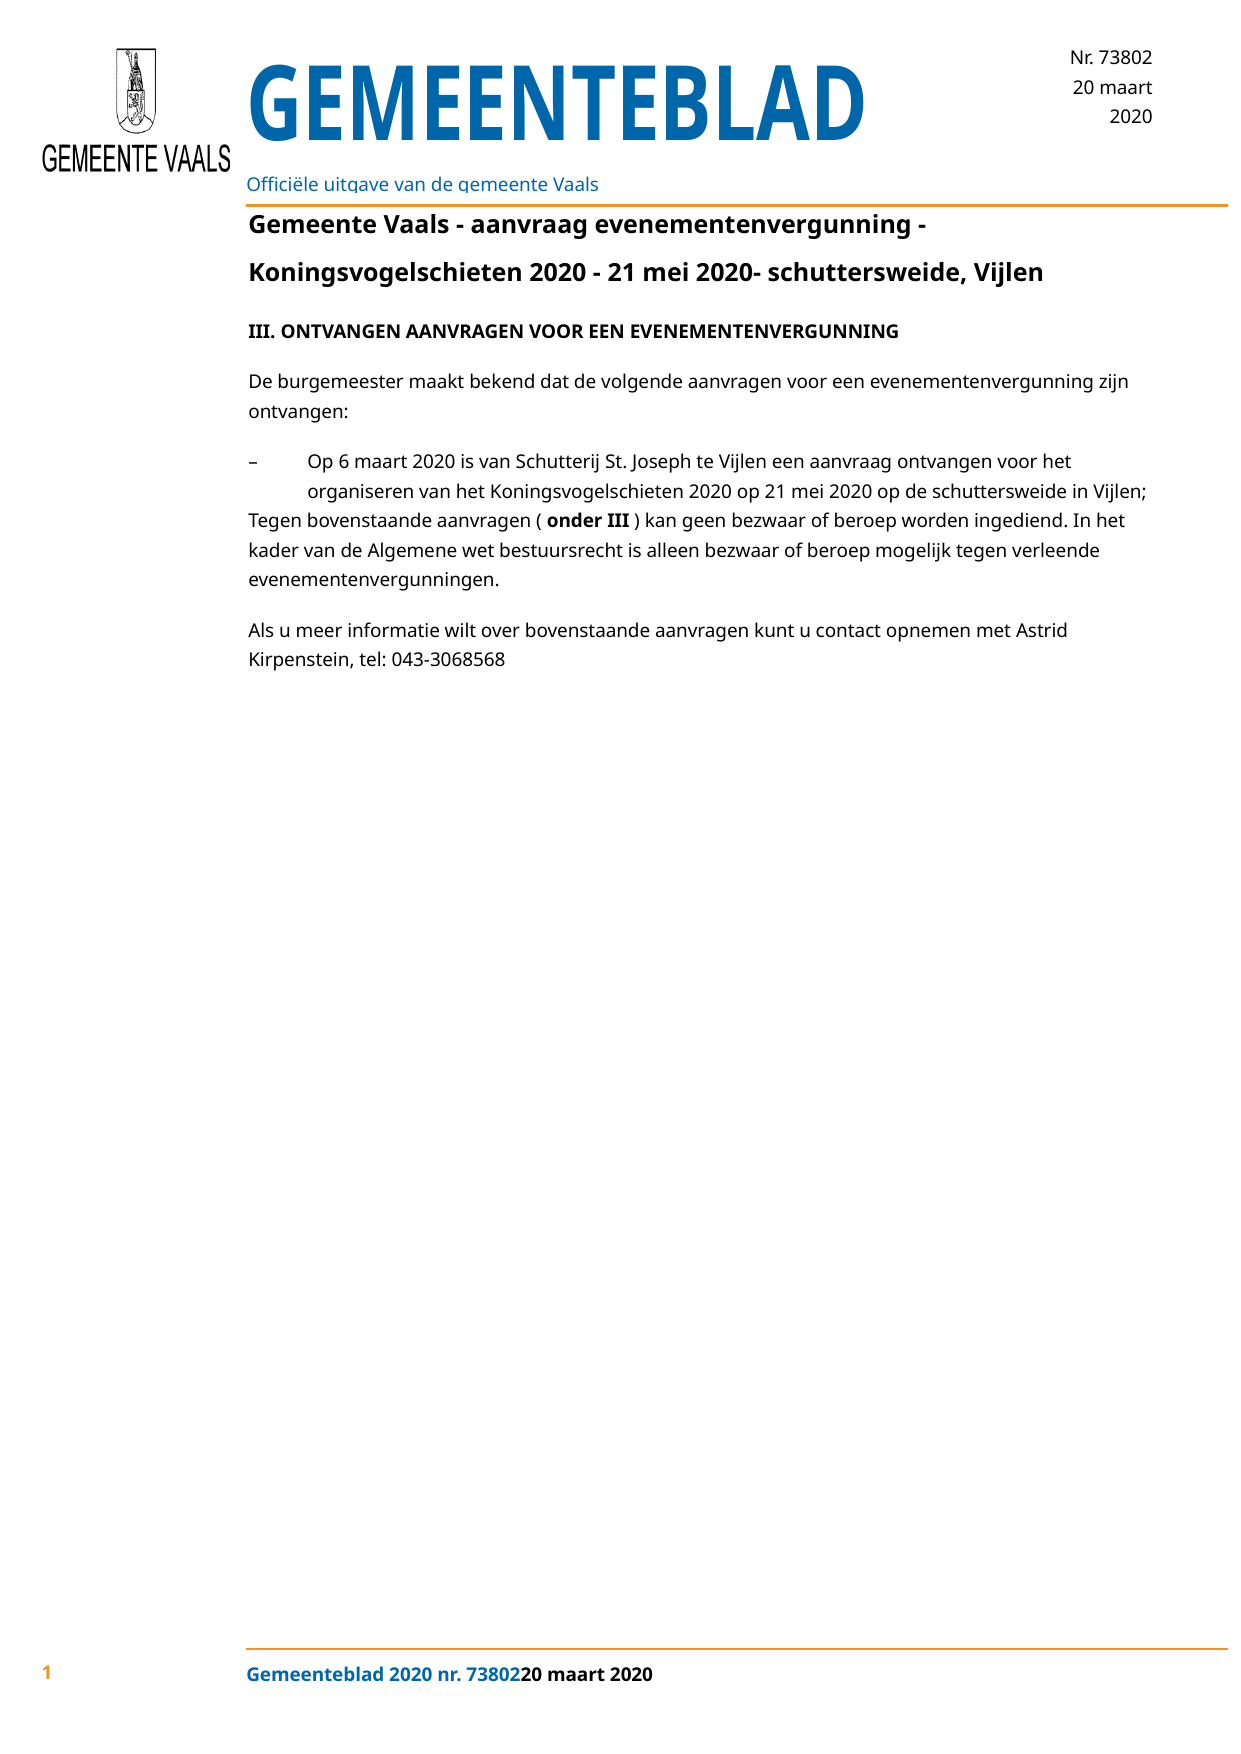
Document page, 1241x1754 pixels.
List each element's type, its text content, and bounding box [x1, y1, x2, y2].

list Op 6 maart 2020 is van Schutterij St. Joseph te Vijlen een aanvraag ontvangen voor het organiseren van het Koningsvogelschieten 2020 op 21 mei 2020 op de schuttersweide in Vijlen; [248, 448, 1152, 504]
picture [41, 47, 231, 172]
text Als u meer informatie wilt over bovenstaande aanvragen kunt u contact opnemen met Astrid Kirpenstein, tel: 043-3068568 [248, 617, 1152, 672]
text Gemeente Vaals - aanvraag evenementenvergunning - Koningsvogelschieten 2020 - 21 mei 2020- schuttersweide, Vijlen [248, 207, 1152, 288]
text III. ONTVANGEN AANVRAGEN VOOR EEN EVENEMENTENVERGUNNING [248, 318, 1152, 344]
text Tegen bovenstaande aanvragen ( onder III ) kan geen bezwaar of beroep worden ingediend. In het kader van de Algemene wet bestuursrecht is alleen bezwaar of beroep mogelijk tegen verleende evenementenvergunningen. [248, 507, 1152, 592]
text De burgemeester maakt bekend dat de volgende aanvragen voor een evenementenvergunning zijn ontvangen: [248, 368, 1152, 424]
